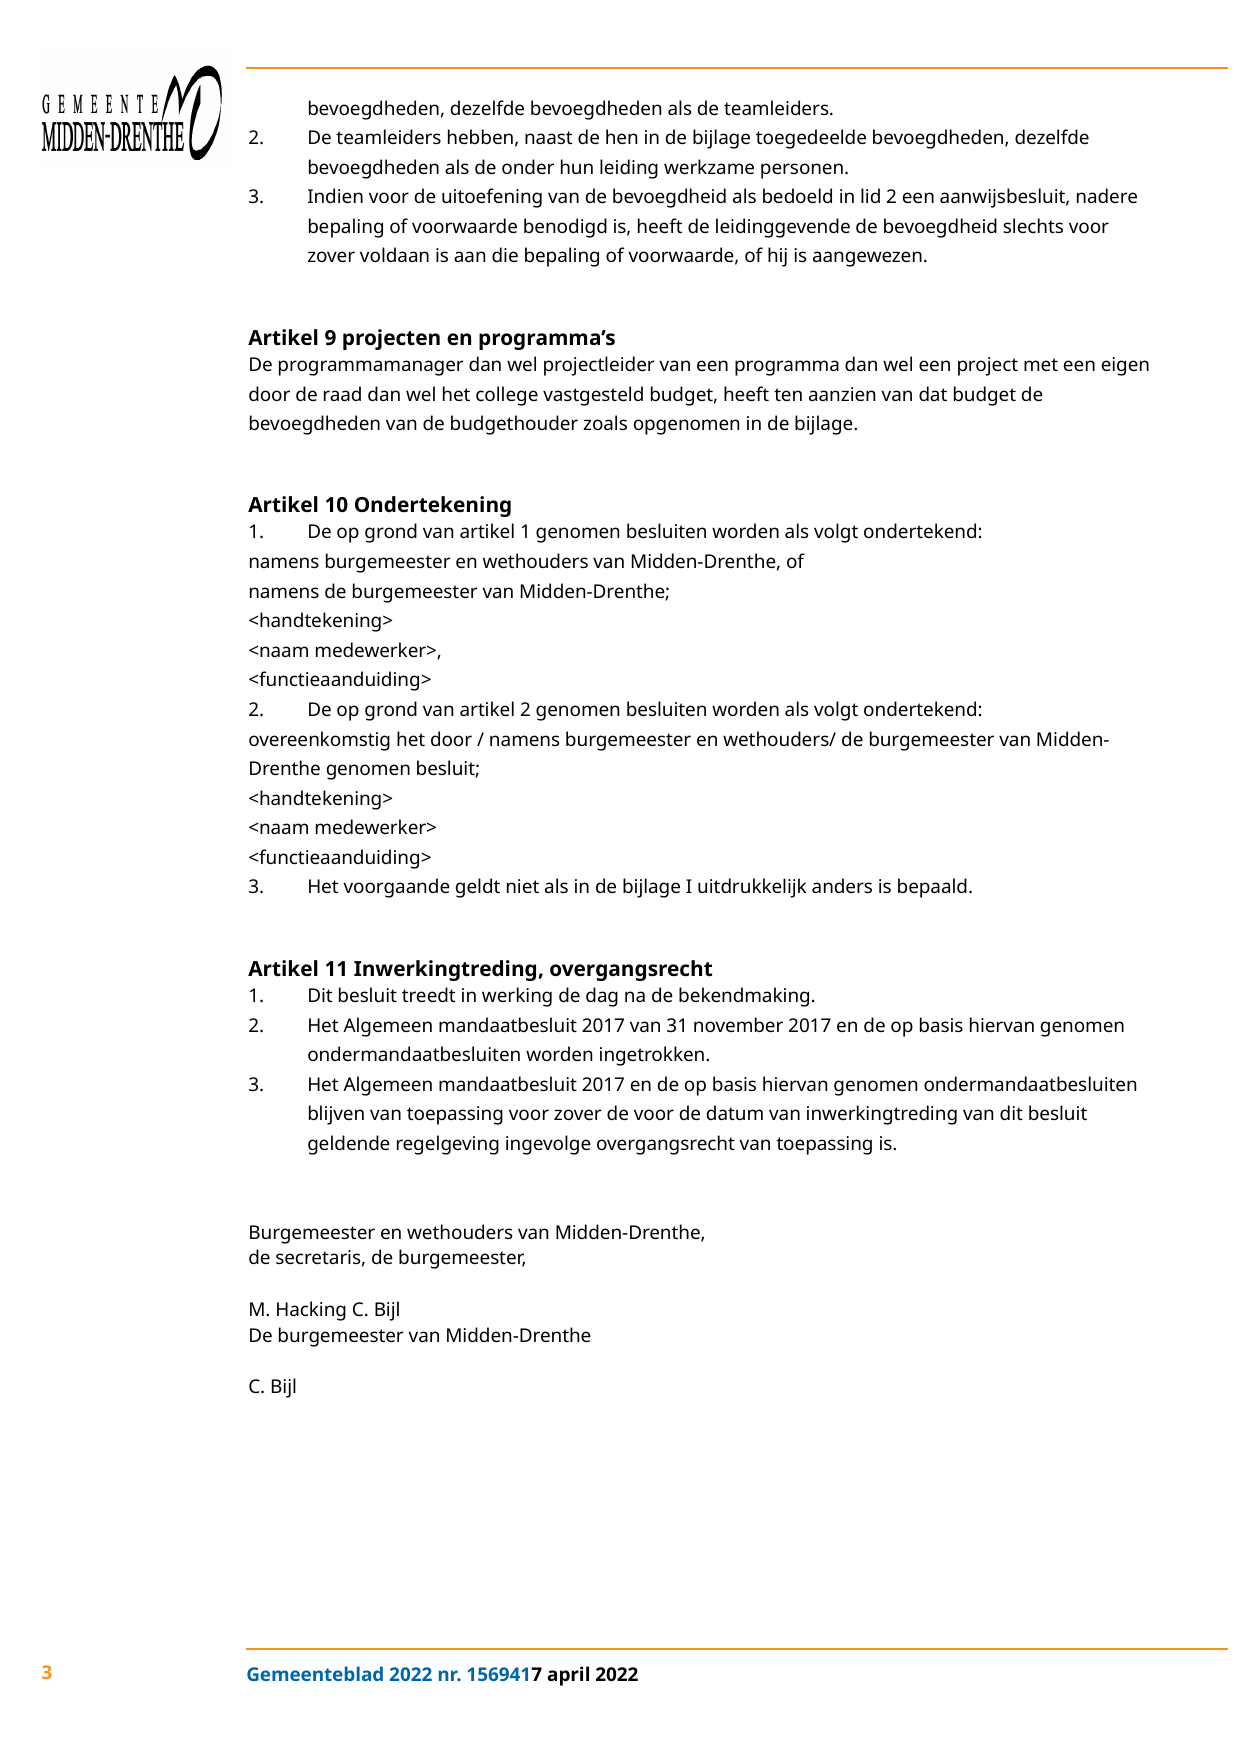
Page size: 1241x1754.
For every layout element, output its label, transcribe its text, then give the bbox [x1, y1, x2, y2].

text Artikel 11 Inwerkingtreding, overgangsrecht [248, 954, 1152, 982]
text de secretaris, de burgemeester, [248, 1244, 1152, 1270]
text <naam medewerker> [248, 814, 1152, 840]
list Het voorgaande geldt niet als in de bijlage I uitdrukkelijk anders is bepaald. [248, 874, 1152, 899]
text <handtekening> [248, 607, 1152, 633]
list Het Algemeen mandaatbesluit 2017 van 31 november 2017 en de op basis hiervan genomen ondermandaatbesluiten worden ingetrokken. [248, 1012, 1152, 1067]
list Indien voor de uitoefening van de bevoegdheid als bedoeld in lid 2 een aanwijsbesluit, nadere bepaling of voorwaarde benodigd is, heeft de leidinggevende de bevoegdheid slechts voor zover voldaan is aan die bepaling of voorwaarde, of hij is aangewezen. [248, 183, 1152, 268]
list Dit besluit treedt in werking de dag na de bekendmaking. [248, 982, 1152, 1008]
text <handtekening> [248, 785, 1152, 811]
text M. Hacking C. Bijl [248, 1296, 1152, 1322]
text namens de burgemeester van Midden-Drenthe; [248, 578, 1152, 604]
text <functieaanduiding> [248, 844, 1152, 870]
list Het Algemeen mandaatbesluit 2017 en de op basis hiervan genomen ondermandaatbesluiten blijven van toepassing voor zover de voor de datum van inwerkingtreding van dit besluit geldende regelgeving ingevolge overgangsrecht van toepassing is. [248, 1071, 1152, 1156]
text C. Bijl [248, 1373, 1152, 1399]
text De burgemeester van Midden-Drenthe [248, 1322, 1152, 1347]
list De op grond van artikel 1 genomen besluiten worden als volgt ondertekend: [248, 519, 1152, 544]
text namens burgemeester en wethouders van Midden-Drenthe, of [248, 548, 1152, 574]
picture [41, 47, 231, 172]
text Burgemeester en wethouders van Midden-Drenthe, [248, 1219, 1152, 1244]
list bevoegdheden, dezelfde bevoegdheden als de teamleiders. [248, 95, 1152, 121]
text <functieaanduiding> [248, 667, 1152, 692]
text Artikel 10 Ondertekening [248, 490, 1152, 519]
text Artikel 9 projecten en programma’s [248, 323, 1152, 351]
text <naam medewerker>, [248, 637, 1152, 663]
list De teamleiders hebben, naast de hen in de bijlage toegedeelde bevoegdheden, dezelfde bevoegdheden als de onder hun leiding werkzame personen. [248, 124, 1152, 180]
list De op grond van artikel 2 genomen besluiten worden als volgt ondertekend: [248, 696, 1152, 722]
text overeenkomstig het door / namens burgemeester en wethouders/ de burgemeester van Midden-Drenthe genomen besluit; [248, 726, 1152, 781]
text De programmamanager dan wel projectleider van een programma dan wel een project met een eigen door de raad dan wel het college vastgesteld budget, heeft ten aanzien van dat budget de bevoegdheden van de budgethouder zoals opgenomen in de bijlage. [248, 351, 1152, 436]
